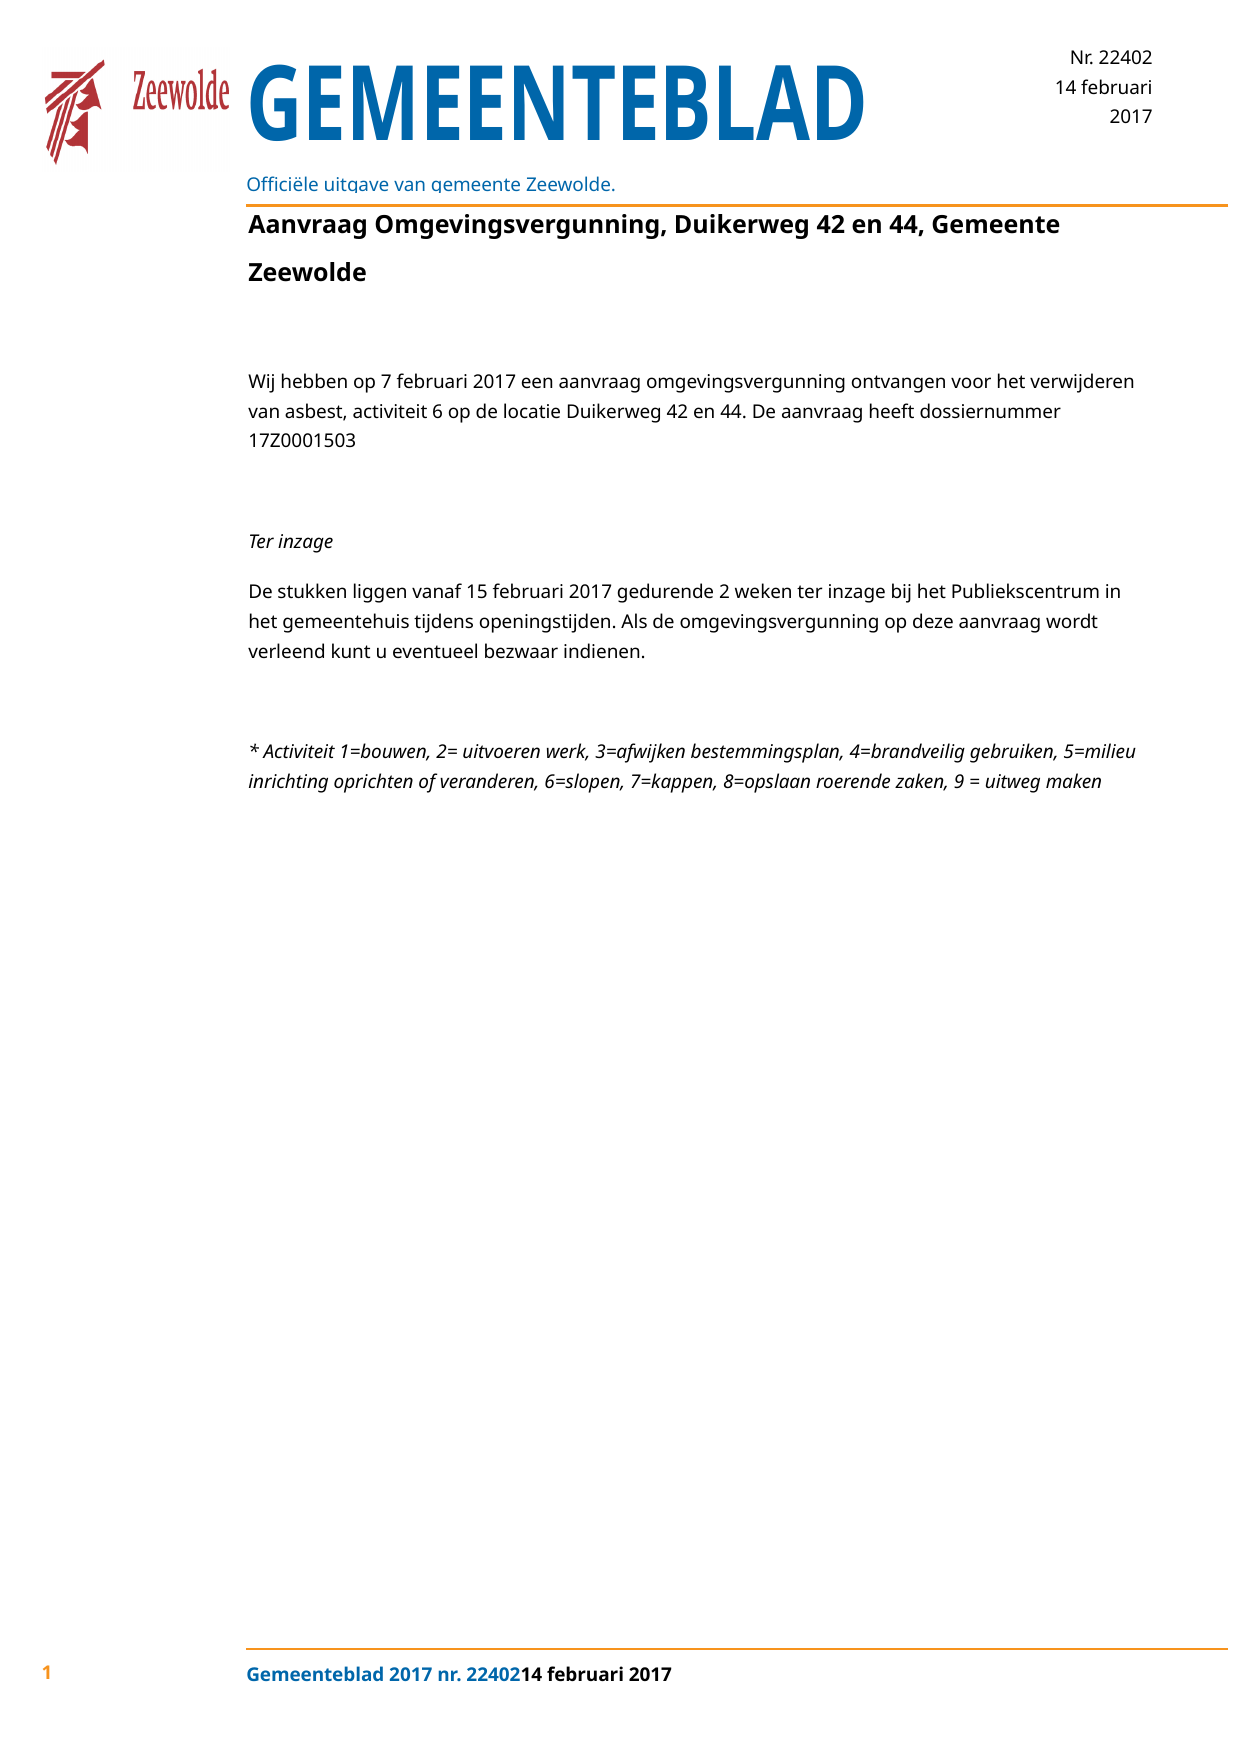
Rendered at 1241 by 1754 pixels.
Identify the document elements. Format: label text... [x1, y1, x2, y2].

text Ter inzage [248, 528, 1152, 554]
text De stukken liggen vanaf 15 februari 2017 gedurende 2 weken ter inzage bij het Publiekscentrum in het gemeentehuis tijdens openingstijden. Als de omgevingsvergunning op deze aanvraag wordt verleend kunt u eventueel bezwaar indienen. [248, 579, 1152, 664]
text * Activiteit 1=bouwen, 2= uitvoeren werk, 3=afwijken bestemmingsplan, 4=brandveilig gebruiken, 5=milieu inrichting oprichten of veranderen, 6=slopen, 7=kappen, 8=opslaan roerende zaken, 9 = uitweg maken [248, 739, 1152, 794]
text Aanvraag Omgevingsvergunning, Duikerweg 42 en 44, Gemeente Zeewolde [248, 207, 1152, 288]
text Wij hebben op 7 februari 2017 een aanvraag omgevingsvergunning ontvangen voor het verwijderen van asbest, activiteit 6 op de locatie Duikerweg 42 en 44. De aanvraag heeft dossiernummer 17Z0001503 [248, 368, 1152, 453]
picture [41, 47, 231, 172]
